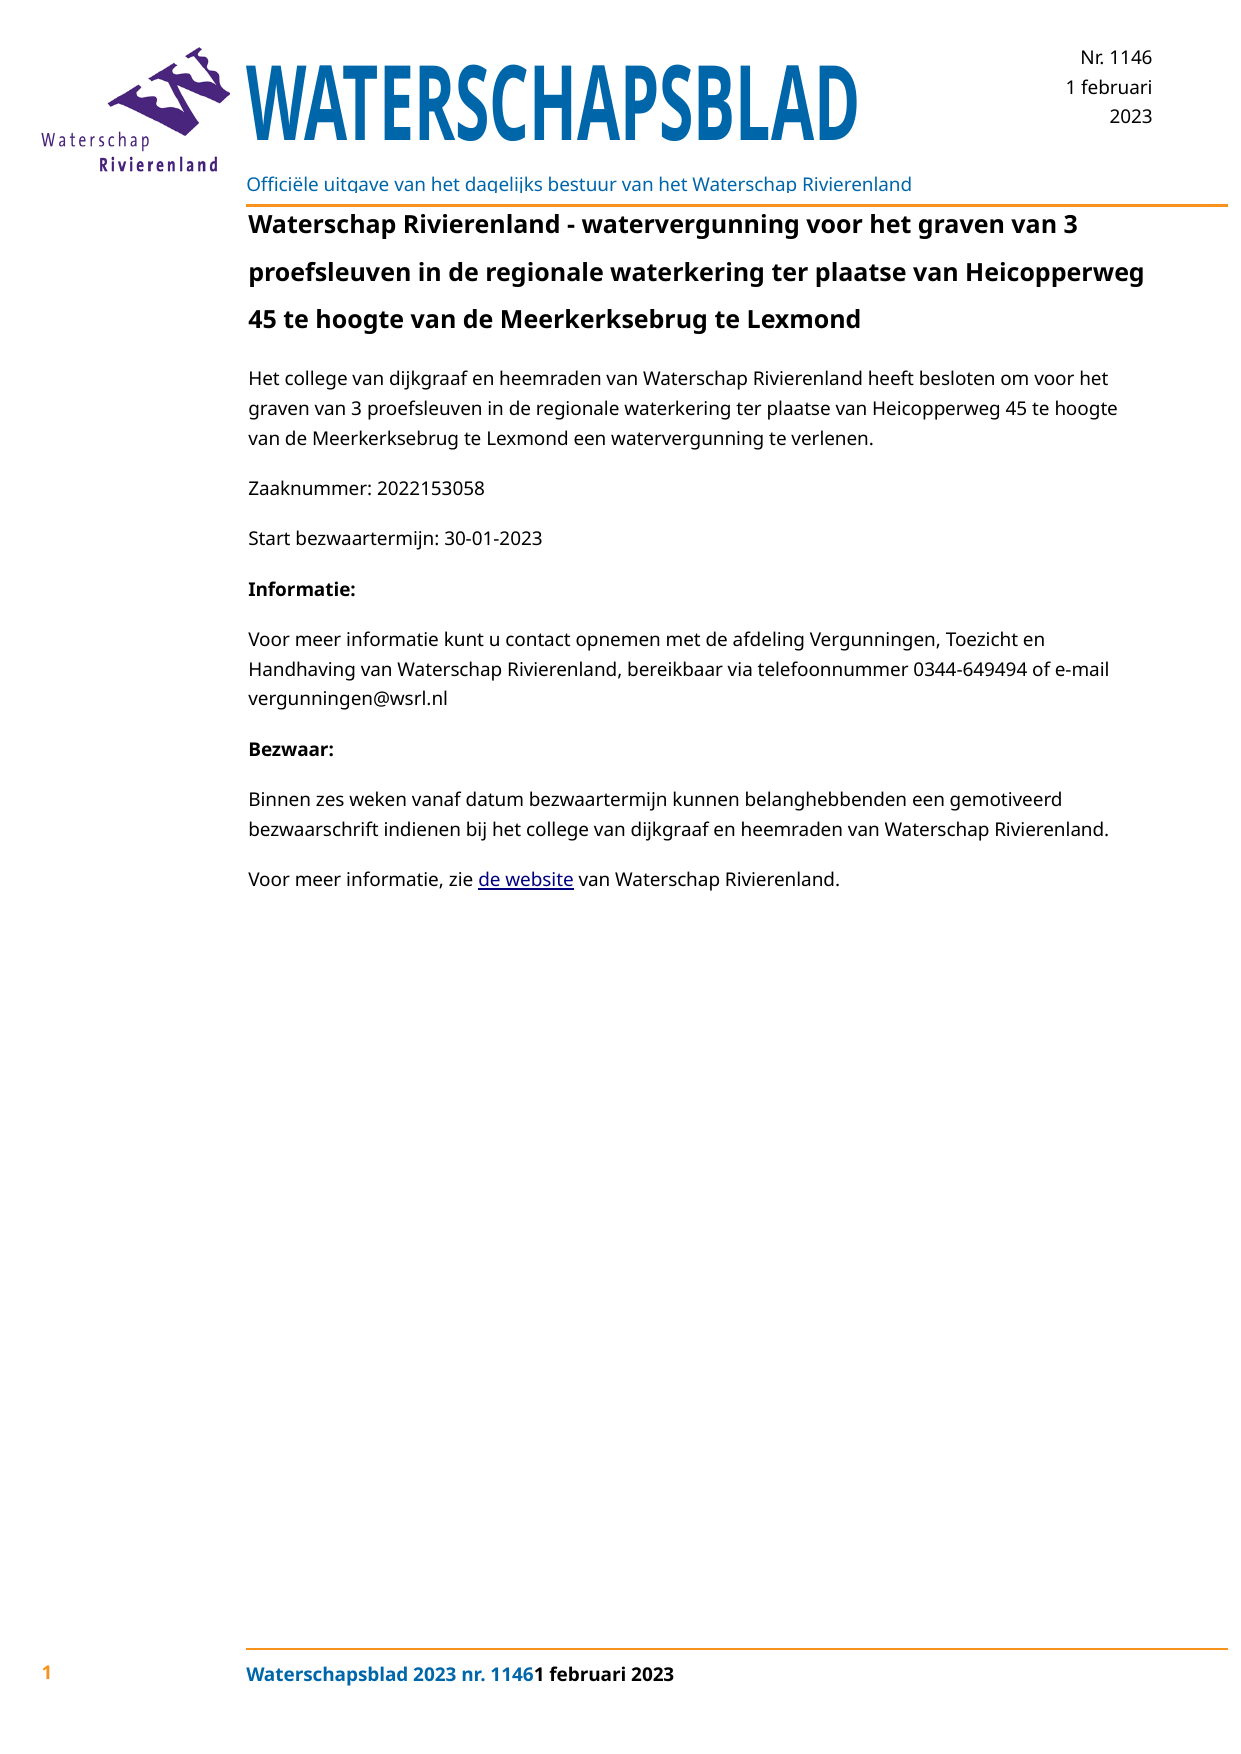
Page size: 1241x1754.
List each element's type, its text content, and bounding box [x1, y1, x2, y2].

text Voor meer informatie, zie de website van Waterschap Rivierenland. [248, 866, 1152, 892]
text Binnen zes weken vanaf datum bezwaartermijn kunnen belanghebbenden een gemotiveerd bezwaarschrift indienen bij het college van dijkgraaf en heemraden van Waterschap Rivierenland. [248, 786, 1152, 842]
text Bezwaar: [248, 736, 1152, 762]
text Het college van dijkgraaf en heemraden van Waterschap Rivierenland heeft besloten om voor het graven van 3 proefsleuven in de regionale waterkering ter plaatse van Heicopperweg 45 te hoogte van de Meerkerksebrug te Lexmond een watervergunning te verlenen. [248, 366, 1152, 450]
text Waterschap Rivierenland - watervergunning voor het graven van 3 proefsleuven in de regionale waterkering ter plaatse van Heicopperweg 45 te hoogte van de Meerkerksebrug te Lexmond [248, 207, 1152, 336]
text Voor meer informatie kunt u contact opnemen met de afdeling Vergunningen, Toezicht en Handhaving van Waterschap Rivierenland, bereikbaar via telefoonnummer 0344-649494 of e-mail vergunningen@wsrl.nl [248, 626, 1152, 711]
picture [41, 47, 231, 172]
text Zaaknummer: 2022153058 [248, 475, 1152, 501]
text Start bezwaartermijn: 30-01-2023 [248, 526, 1152, 551]
text Informatie: [248, 576, 1152, 602]
